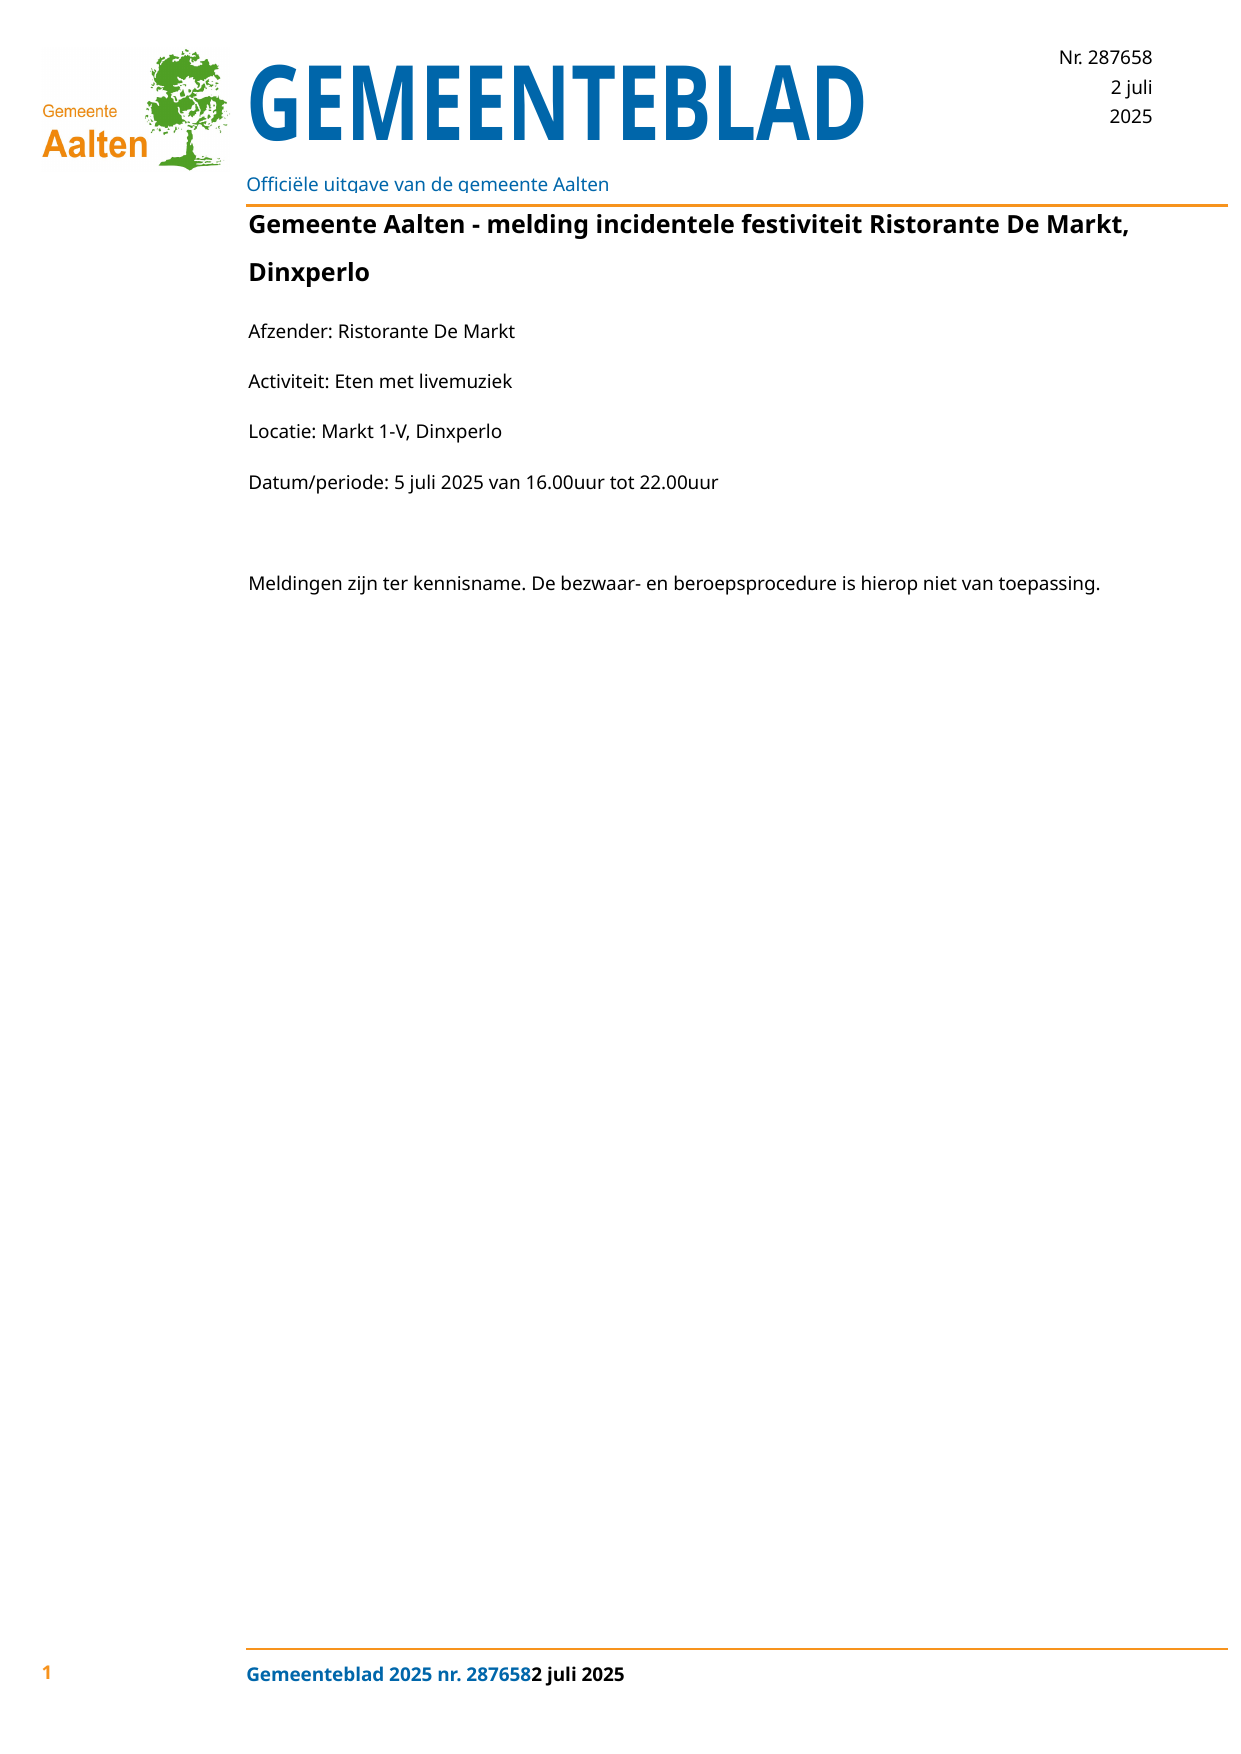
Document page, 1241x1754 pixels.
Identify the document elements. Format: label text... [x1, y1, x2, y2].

text Datum/periode: 5 juli 2025 van 16.00uur tot 22.00uur [248, 469, 1152, 495]
text Gemeente Aalten - melding incidentele festiviteit Ristorante De Markt, Dinxperlo [248, 207, 1152, 288]
text Afzender: Ristorante De Markt [248, 318, 1152, 344]
text Meldingen zijn ter kennisname. De bezwaar- en beroepsprocedure is hierop niet van toepassing. [248, 570, 1152, 596]
picture [41, 47, 231, 172]
text Activiteit: Eten met livemuziek [248, 368, 1152, 394]
text Locatie: Markt 1-V, Dinxperlo [248, 419, 1152, 444]
